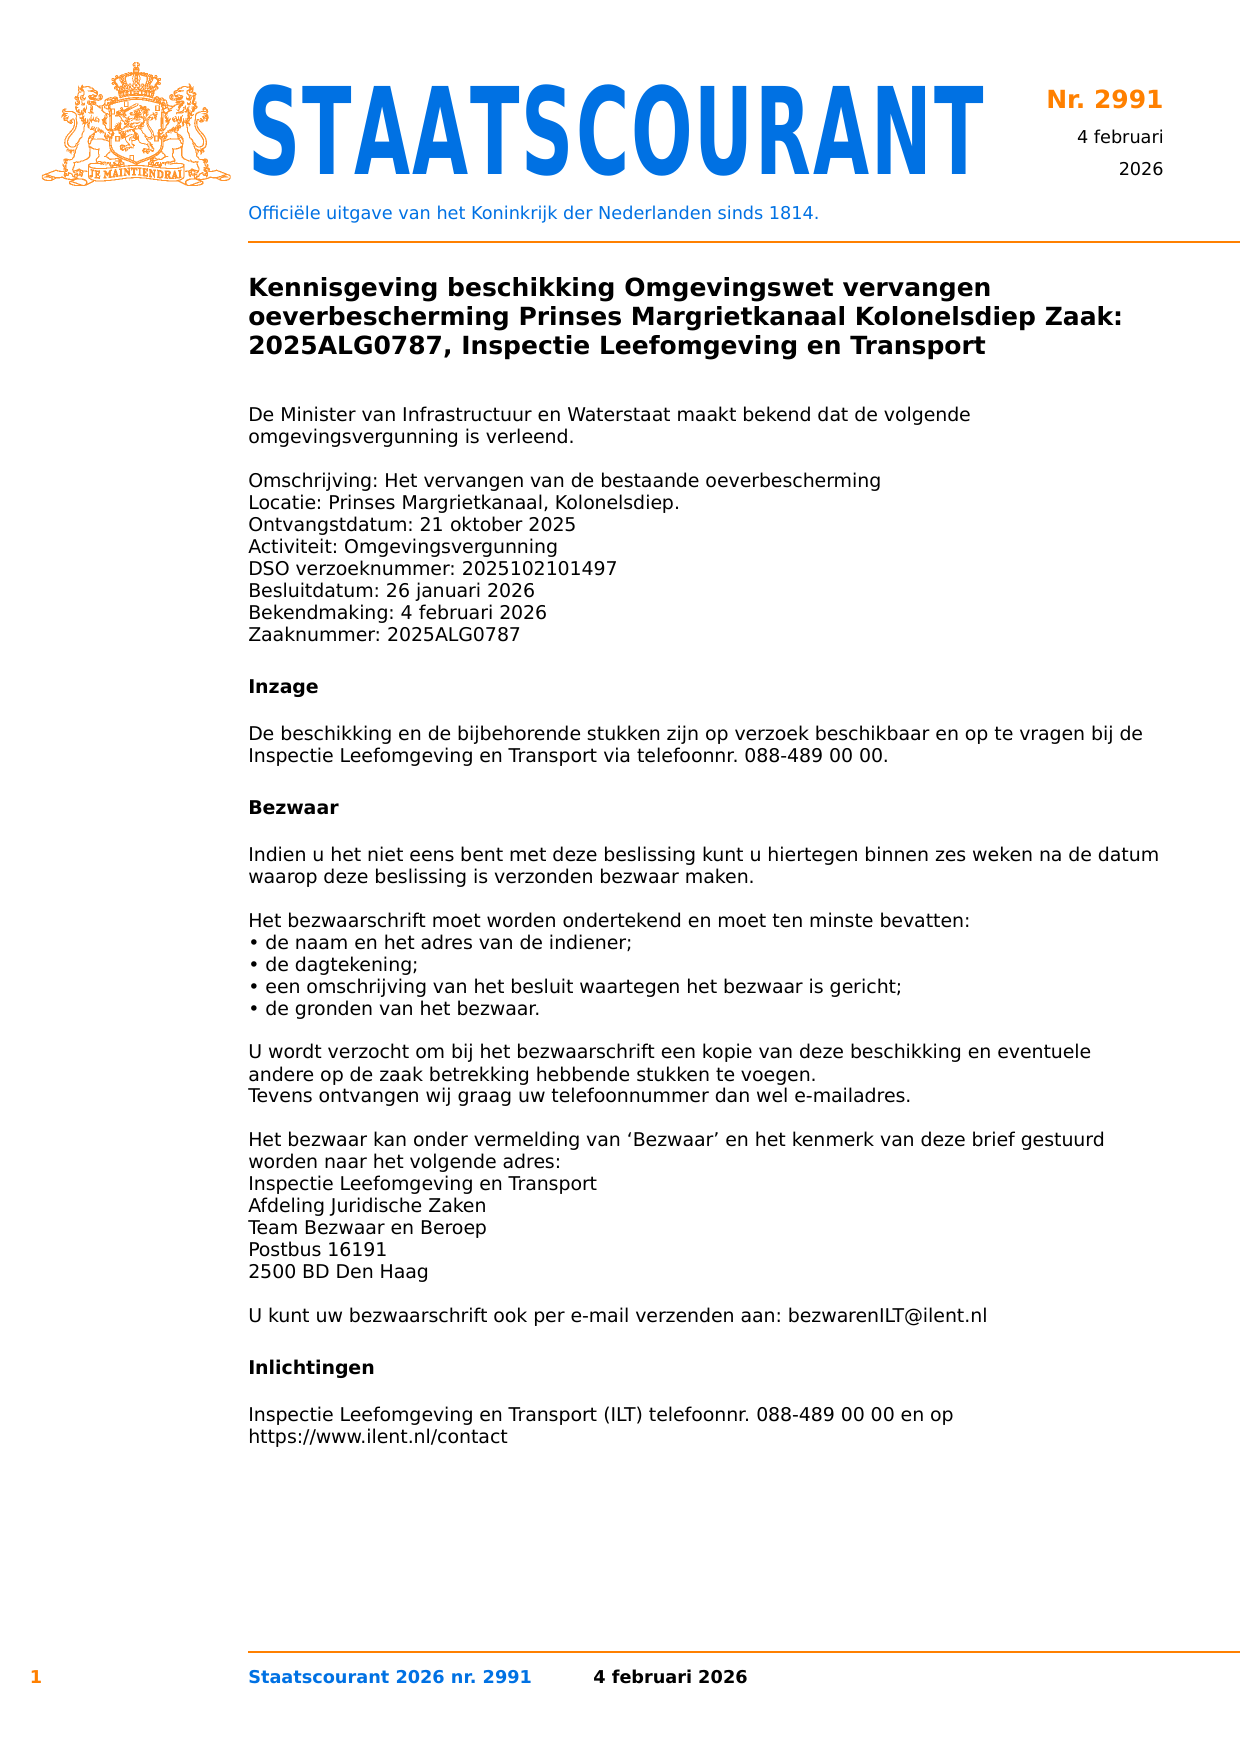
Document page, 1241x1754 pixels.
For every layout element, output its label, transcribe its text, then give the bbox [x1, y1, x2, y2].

text 2500 BD Den Haag [248, 1261, 1163, 1283]
text • een omschrijving van het besluit waartegen het bezwaar is gericht; [248, 976, 1163, 998]
text • de naam en het adres van de indiener; [248, 932, 1163, 954]
text Het bezwaar kan onder vermelding van ‘Bezwaar’ en het kenmerk van deze brief gestuurd worden naar het volgende adres: [248, 1129, 1163, 1173]
text Inspectie Leefomgeving en Transport (ILT) telefoonnr. 088-489 00 00 en op https://www.ilent.nl/contact [248, 1404, 1163, 1448]
table_cell 2026 [998, 153, 1240, 203]
text U wordt verzocht om bij het bezwaarschrift een kopie van deze beschikking en eventuele andere op de zaak betrekking hebbende stukken te voegen. [248, 1041, 1163, 1085]
table_header STAATSCOURANT [248, 62, 998, 203]
subtitle Kennisgeving beschikking Omgevingswet vervangen oeverbescherming Prinses Margrietkanaal Kolonelsdiep Zaak: 2025ALG0787, Inspectie Leefomgeving en Transport [248, 273, 1163, 361]
text Besluitdatum: 26 januari 2026 [248, 580, 1163, 602]
text Locatie: Prinses Margrietkanaal, Kolonelsdiep. [248, 492, 1163, 514]
subtitle Inlichtingen [248, 1357, 1163, 1379]
table_cell 4 februari [998, 121, 1240, 153]
text Postbus 16191 [248, 1239, 1163, 1261]
text U kunt uw bezwaarschrift ook per e-mail verzenden aan: bezwarenILT@ilent.nl [248, 1305, 1163, 1327]
subtitle Bezwaar [248, 797, 1163, 819]
text Ontvangstdatum: 21 oktober 2025 [248, 514, 1163, 536]
text Omschrijving: Het vervangen van de bestaande oeverbescherming [248, 470, 1163, 492]
text DSO verzoeknummer: 2025102101497 [248, 558, 1163, 580]
text Inspectie Leefomgeving en Transport [248, 1173, 1163, 1195]
text Zaaknummer: 2025ALG0787 [248, 624, 1163, 646]
table_cell Officiële uitgave van het Koninkrijk der Nederlanden sinds 1814. [248, 203, 1240, 241]
text • de dagtekening; [248, 954, 1163, 976]
text Afdeling Juridische Zaken [248, 1195, 1163, 1217]
text Activiteit: Omgevingsvergunning [248, 536, 1163, 558]
table_header Nr. 2991 [998, 62, 1240, 121]
text De beschikking en de bijbehorende stukken zijn op verzoek beschikbaar en op te vragen bij de Inspectie Leefomgeving en Transport via telefoonnr. 088-489 00 00. [248, 723, 1163, 767]
text Het bezwaarschrift moet worden ondertekend en moet ten minste bevatten: [248, 910, 1163, 932]
picture [41, 62, 231, 186]
table_header [25, 62, 248, 241]
text • de gronden van het bezwaar. [248, 998, 1163, 1019]
subtitle Inzage [248, 676, 1163, 698]
text Team Bezwaar en Beroep [248, 1217, 1163, 1239]
text Tevens ontvangen wij graag uw telefoonnummer dan wel e-mailadres. [248, 1085, 1163, 1107]
text Bekendmaking: 4 februari 2026 [248, 602, 1163, 624]
text Indien u het niet eens bent met deze beslissing kunt u hiertegen binnen zes weken na de datum waarop deze beslissing is verzonden bezwaar maken. [248, 844, 1163, 888]
text De Minister van Infrastructuur en Waterstaat maakt bekend dat de volgende omgevingsvergunning is verleend. [248, 404, 1163, 448]
